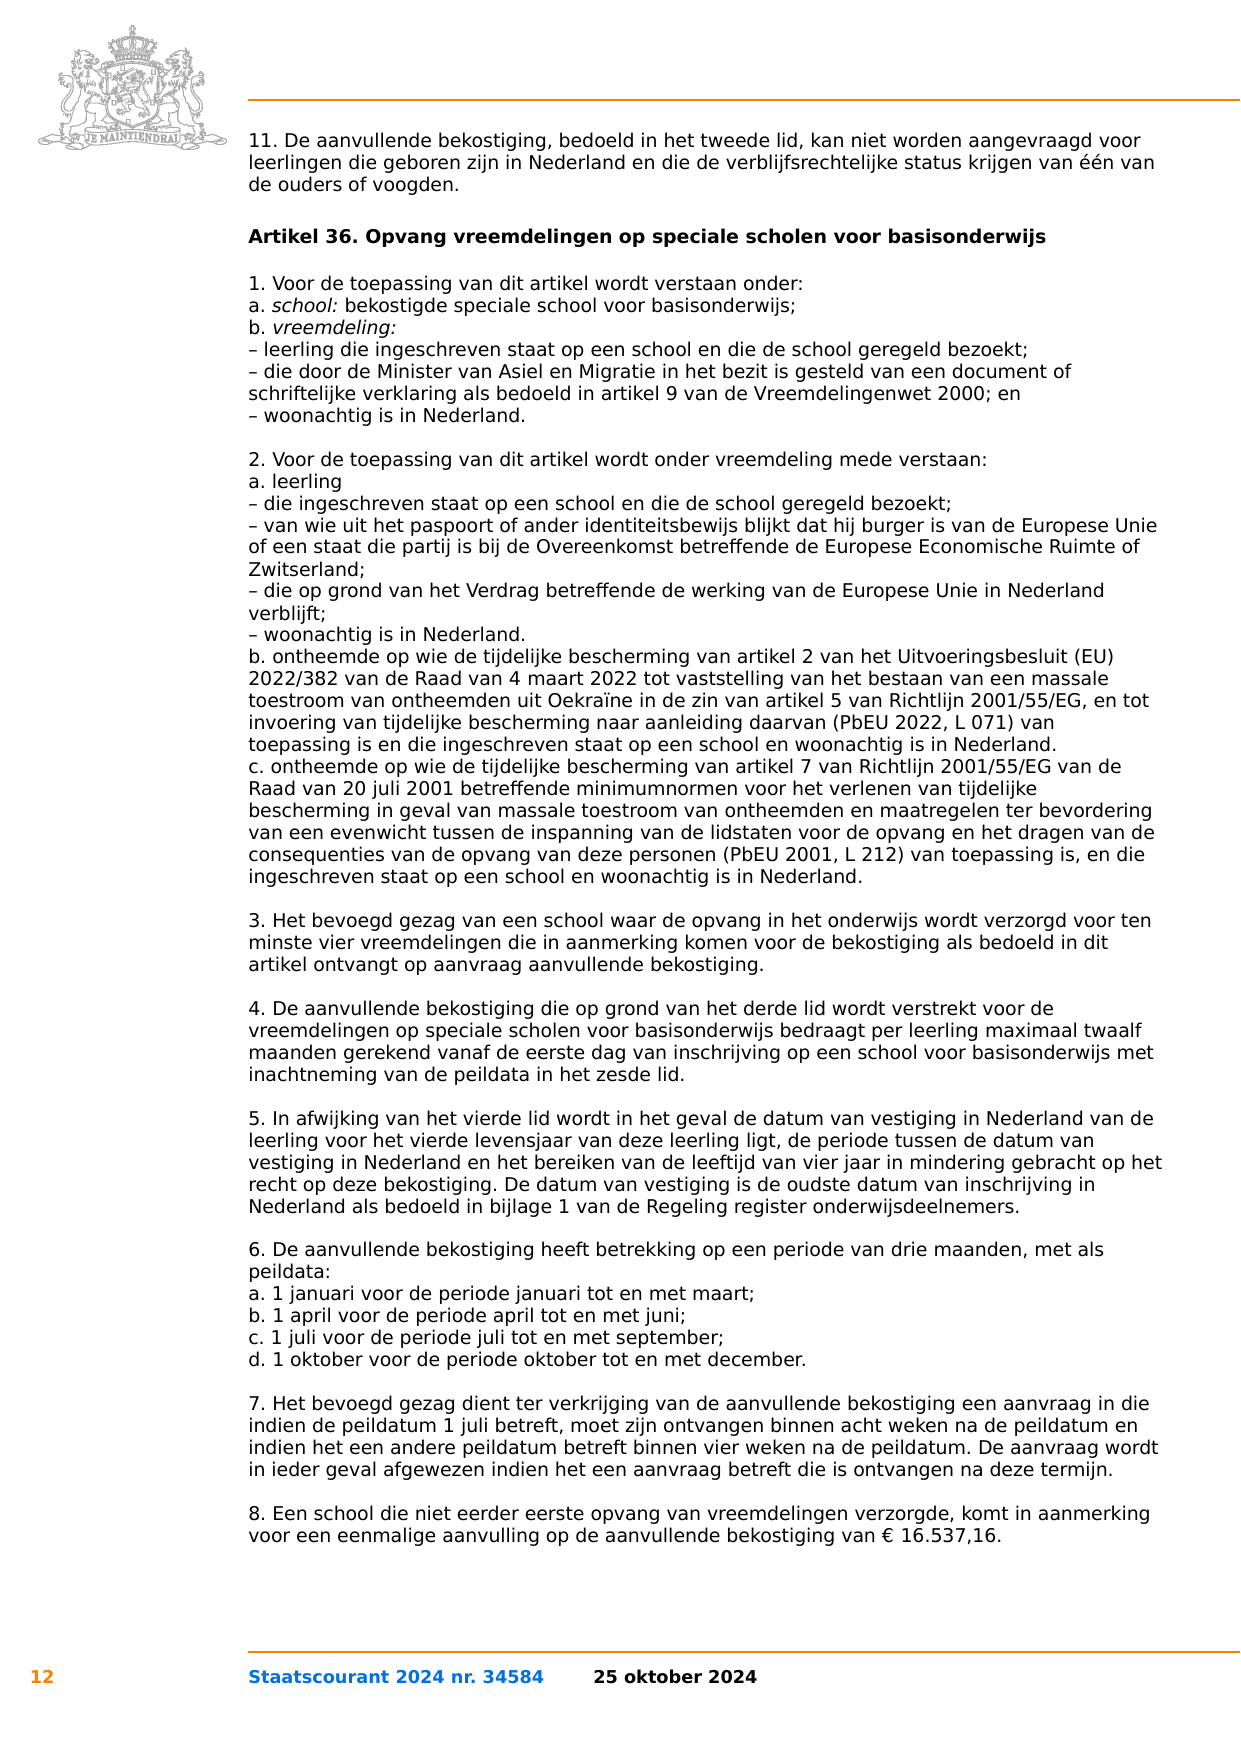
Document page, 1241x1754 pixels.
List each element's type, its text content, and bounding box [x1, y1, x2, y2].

text a. school: bekostigde speciale school voor basisonderwijs; [248, 295, 1163, 317]
text a. leerling [248, 471, 1163, 492]
text – woonachtig is in Nederland. [248, 405, 1163, 427]
text b. 1 april voor de periode april tot en met juni; [248, 1305, 1163, 1327]
text – die op grond van het Verdrag betreffende de werking van de Europese Unie in Nederland verblijft; [248, 580, 1163, 624]
text 1. Voor de toepassing van dit artikel wordt verstaan onder: [248, 273, 1163, 295]
text c. ontheemde op wie de tijdelijke bescherming van artikel 7 van Richtlĳn 2001/55/EG van de Raad van 20 juli 2001 betreffende minimumnormen voor het verlenen van tĳdelĳke bescherming in geval van massale toestroom van ontheemden en maatregelen ter bevordering van een evenwicht tussen de inspanning van de lidstaten voor de opvang en het dragen van de consequenties van de opvang van deze personen (PbEU 2001, L 212) van toepassing is, en die ingeschreven staat op een school en woonachtig is in Nederland. [248, 756, 1163, 888]
text 6. De aanvullende bekostiging heeft betrekking op een periode van drie maanden, met als peildata: [248, 1239, 1163, 1283]
text – die ingeschreven staat op een school en die de school geregeld bezoekt; [248, 492, 1163, 514]
text 4. De aanvullende bekostiging die op grond van het derde lid wordt verstrekt voor de vreemdelingen op speciale scholen voor basisonderwijs bedraagt per leerling maximaal twaalf maanden gerekend vanaf de eerste dag van inschrijving op een school voor basisonderwijs met inachtneming van de peildata in het zesde lid. [248, 998, 1163, 1086]
text 8. Een school die niet eerder eerste opvang van vreemdelingen verzorgde, komt in aanmerking voor een eenmalige aanvulling op de aanvullende bekostiging van € 16.537,16. [248, 1503, 1163, 1547]
text – woonachtig is in Nederland. [248, 624, 1163, 646]
text b. vreemdeling: [248, 317, 1163, 339]
text a. 1 januari voor de periode januari tot en met maart; [248, 1283, 1163, 1305]
text 2. Voor de toepassing van dit artikel wordt onder vreemdeling mede verstaan: [248, 448, 1163, 471]
subtitle Artikel 36. Opvang vreemdelingen op speciale scholen voor basisonderwijs [248, 226, 1163, 248]
text c. 1 juli voor de periode juli tot en met september; [248, 1327, 1163, 1349]
text d. 1 oktober voor de periode oktober tot en met december. [248, 1349, 1163, 1371]
picture [38, 25, 227, 150]
text 11. De aanvullende bekostiging, bedoeld in het tweede lid, kan niet worden aangevraagd voor leerlingen die geboren zijn in Nederland en die de verblijfsrechtelijke status krijgen van één van de ouders of voogden. [248, 130, 1163, 196]
text – van wie uit het paspoort of ander identiteitsbewijs blijkt dat hij burger is van de Europese Unie of een staat die partij is bij de Overeenkomst betreffende de Europese Economische Ruimte of Zwitserland; [248, 514, 1163, 580]
text – die door de Minister van Asiel en Migratie in het bezit is gesteld van een document of schriftelijke verklaring als bedoeld in artikel 9 van de Vreemdelingenwet 2000; en [248, 361, 1163, 405]
text – leerling die ingeschreven staat op een school en die de school geregeld bezoekt; [248, 339, 1163, 361]
text b. ontheemde op wie de tijdelijke bescherming van artikel 2 van het Uitvoeringsbesluit (EU) 2022/382 van de Raad van 4 maart 2022 tot vaststelling van het bestaan van een massale toestroom van ontheemden uit Oekraïne in de zin van artikel 5 van Richtlijn 2001/55/EG, en tot invoering van tijdelijke bescherming naar aanleiding daarvan (PbEU 2022, L 071) van toepassing is en die ingeschreven staat op een school en woonachtig is in Nederland. [248, 646, 1163, 756]
text 3. Het bevoegd gezag van een school waar de opvang in het onderwijs wordt verzorgd voor ten minste vier vreemdelingen die in aanmerking komen voor de bekostiging als bedoeld in dit artikel ontvangt op aanvraag aanvullende bekostiging. [248, 910, 1163, 976]
text 5. In afwijking van het vierde lid wordt in het geval de datum van vestiging in Nederland van de leerling voor het vierde levensjaar van deze leerling ligt, de periode tussen de datum van vestiging in Nederland en het bereiken van de leeftijd van vier jaar in mindering gebracht op het recht op deze bekostiging. De datum van vestiging is de oudste datum van inschrijving in Nederland als bedoeld in bijlage 1 van de Regeling register onderwijsdeelnemers. [248, 1108, 1163, 1217]
text 7. Het bevoegd gezag dient ter verkrijging van de aanvullende bekostiging een aanvraag in die indien de peildatum 1 juli betreft, moet zijn ontvangen binnen acht weken na de peildatum en indien het een andere peildatum betreft binnen vier weken na de peildatum. De aanvraag wordt in ieder geval afgewezen indien het een aanvraag betreft die is ontvangen na deze termijn. [248, 1393, 1163, 1481]
